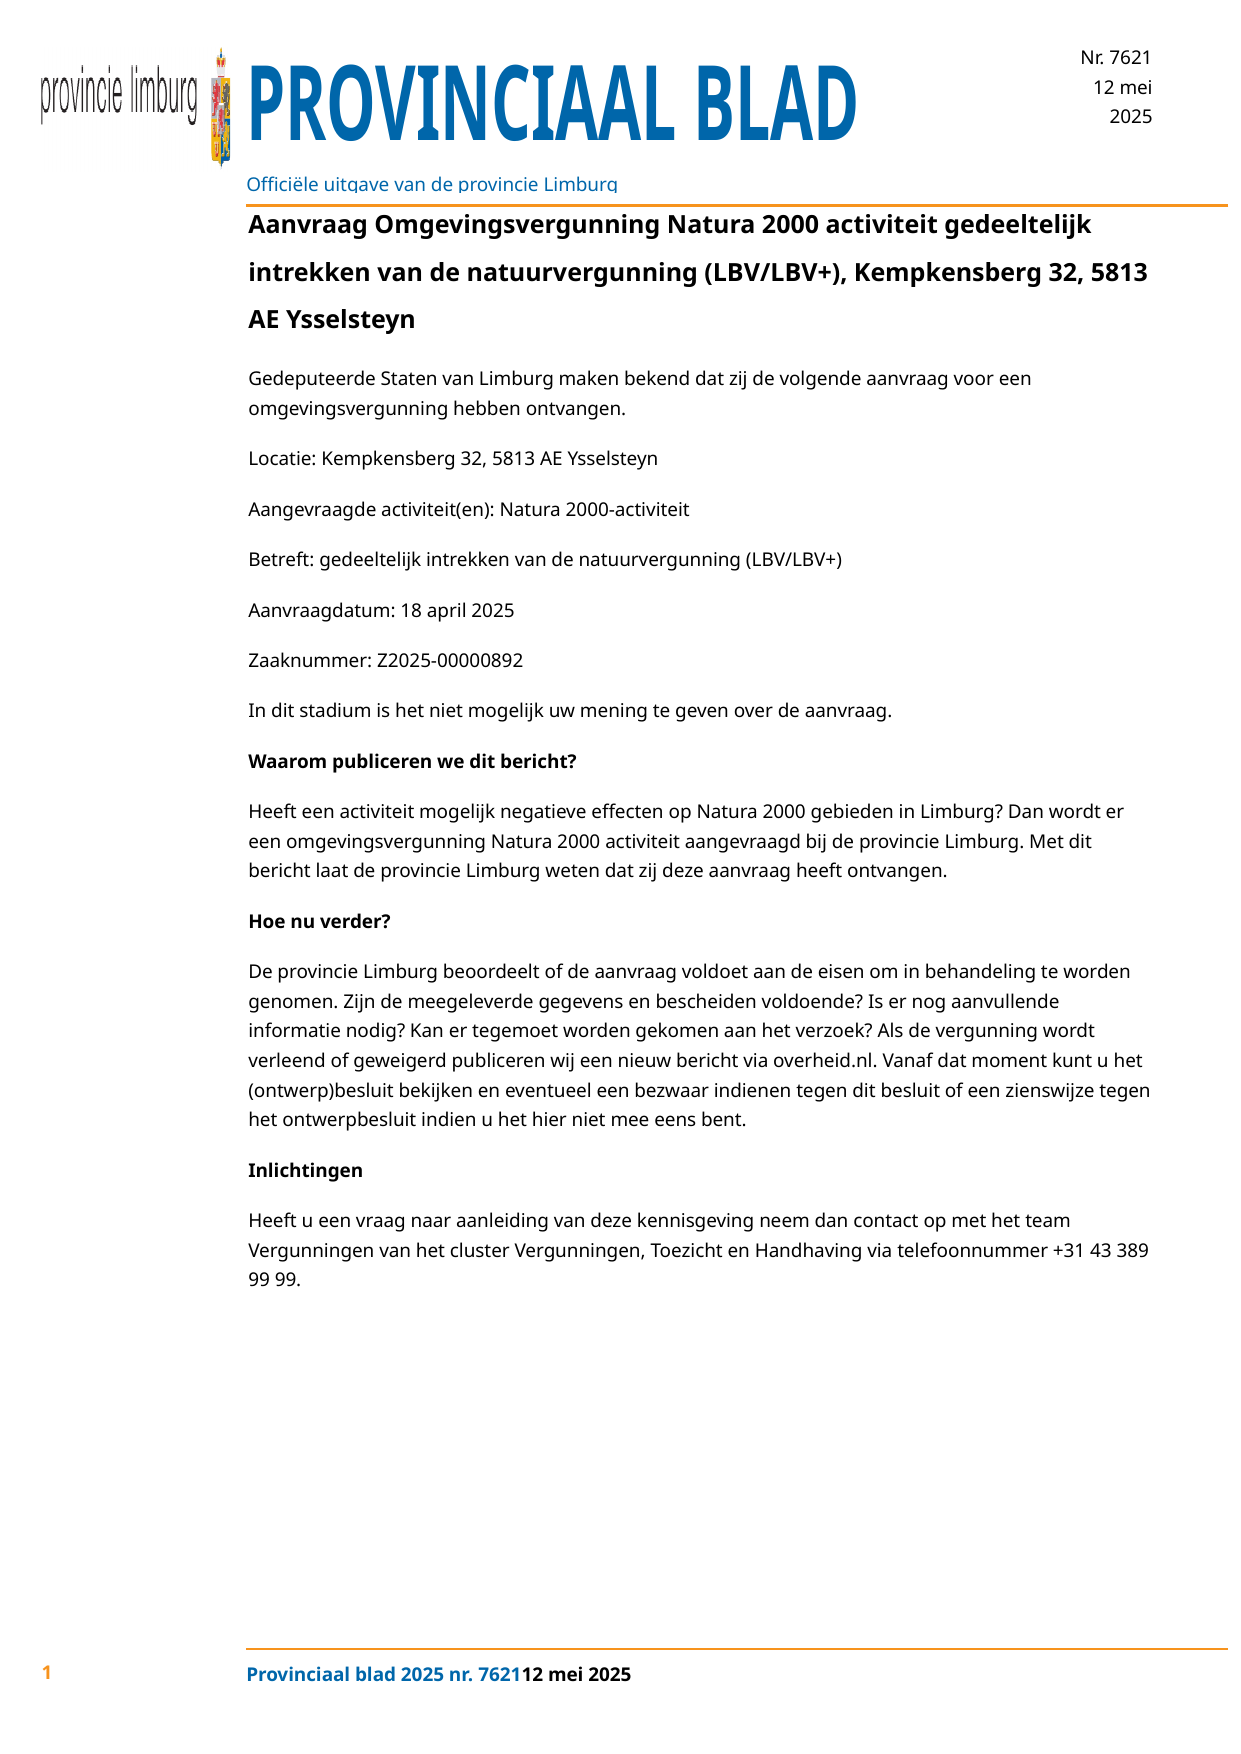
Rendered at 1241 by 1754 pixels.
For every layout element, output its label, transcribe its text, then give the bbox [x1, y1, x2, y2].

text Hoe nu verder? [248, 908, 1152, 934]
text Betreft: gedeeltelijk intrekken van de natuurvergunning (LBV/LBV+) [248, 546, 1152, 572]
text Zaaknummer: Z2025-00000892 [248, 647, 1152, 673]
text Aanvraagdatum: 18 april 2025 [248, 597, 1152, 622]
text Waarom publiceren we dit bericht? [248, 748, 1152, 774]
text Locatie: Kempkensberg 32, 5813 AE Ysselsteyn [248, 446, 1152, 471]
text Aanvraag Omgevingsvergunning Natura 2000 activiteit gedeeltelijk intrekken van de natuurvergunning (LBV/LBV+), Kempkensberg 32, 5813 AE Ysselsteyn [248, 207, 1152, 336]
text Heeft u een vraag naar aanleiding van deze kennisgeving neem dan contact op met het team Vergunningen van het cluster Vergunningen, Toezicht en Handhaving via telefoonnummer +31 43 389 99 99. [248, 1207, 1152, 1292]
picture [41, 47, 231, 172]
text De provincie Limburg beoordeelt of de aanvraag voldoet aan de eisen om in behandeling te worden genomen. Zijn de meegeleverde gegevens en bescheiden voldoende? Is er nog aanvullende informatie nodig? Kan er tegemoet worden gekomen aan het verzoek? Als de vergunning wordt verleend of geweigerd publiceren wij een nieuw bericht via overheid.nl. Vanaf dat moment kunt u het (ontwerp)besluit bekijken en eventueel een bezwaar indienen tegen dit besluit of een zienswijze tegen het ontwerpbesluit indien u het hier niet mee eens bent. [248, 958, 1152, 1132]
text In dit stadium is het niet mogelijk uw mening te geven over de aanvraag. [248, 698, 1152, 723]
text Gedeputeerde Staten van Limburg maken bekend dat zij de volgende aanvraag voor een omgevingsvergunning hebben ontvangen. [248, 366, 1152, 421]
text Heeft een activiteit mogelijk negatieve effecten op Natura 2000 gebieden in Limburg? Dan wordt er een omgevingsvergunning Natura 2000 activiteit aangevraagd bij de provincie Limburg. Met dit bericht laat de provincie Limburg weten dat zij deze aanvraag heeft ontvangen. [248, 798, 1152, 883]
text Inlichtingen [248, 1157, 1152, 1182]
text Aangevraagde activiteit(en): Natura 2000-activiteit [248, 496, 1152, 522]
